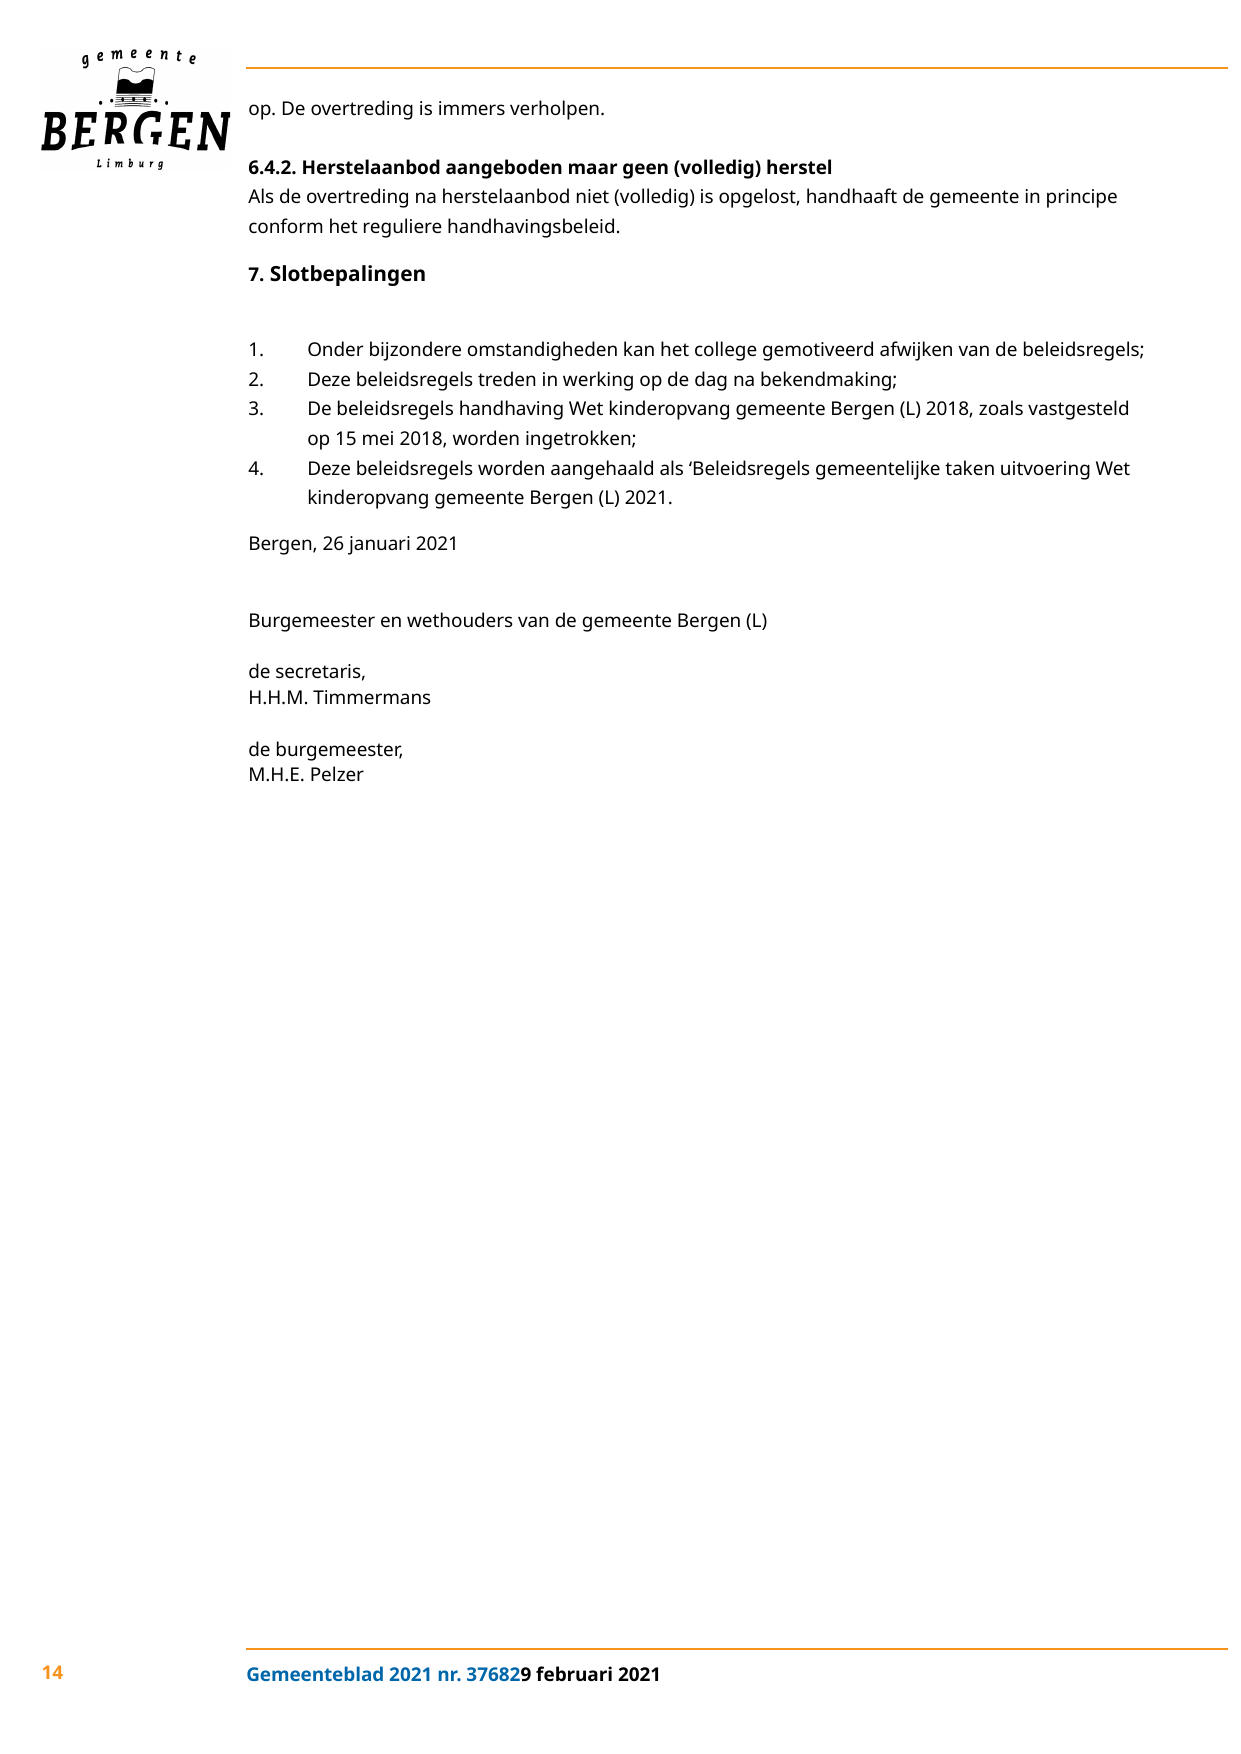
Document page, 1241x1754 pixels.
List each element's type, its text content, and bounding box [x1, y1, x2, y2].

text Als de overtreding na herstelaanbod niet (volledig) is opgelost, handhaaft de gemeente in principe conform het reguliere handhavingsbeleid. [248, 183, 1152, 239]
list Deze beleidsregels worden aangehaald als ‘Beleidsregels gemeentelijke taken uitvoering Wet kinderopvang gemeente Bergen (L) 2021. [248, 455, 1152, 510]
text H.H.M. Timmermans [248, 684, 1152, 710]
text M.H.E. Pelzer [248, 762, 1152, 787]
list Onder bijzondere omstandigheden kan het college gemotiveerd afwijken van de beleidsregels; [248, 336, 1152, 362]
text op. De overtreding is immers verholpen. [248, 95, 1152, 121]
text 7. Slotbepalingen [248, 259, 1152, 287]
text Bergen, 26 januari 2021 [248, 530, 1152, 556]
text de burgemeester, [248, 736, 1152, 762]
picture [41, 47, 231, 172]
text Burgemeester en wethouders van de gemeente Bergen (L) [248, 607, 1152, 633]
list De beleidsregels handhaving Wet kinderopvang gemeente Bergen (L) 2018, zoals vastgesteld op 15 mei 2018, worden ingetrokken; [248, 396, 1152, 451]
text 6.4.2. Herstelaanbod aangeboden maar geen (volledig) herstel [248, 154, 1152, 180]
text de secretaris, [248, 659, 1152, 684]
list Deze beleidsregels treden in werking op de dag na bekendmaking; [248, 366, 1152, 392]
